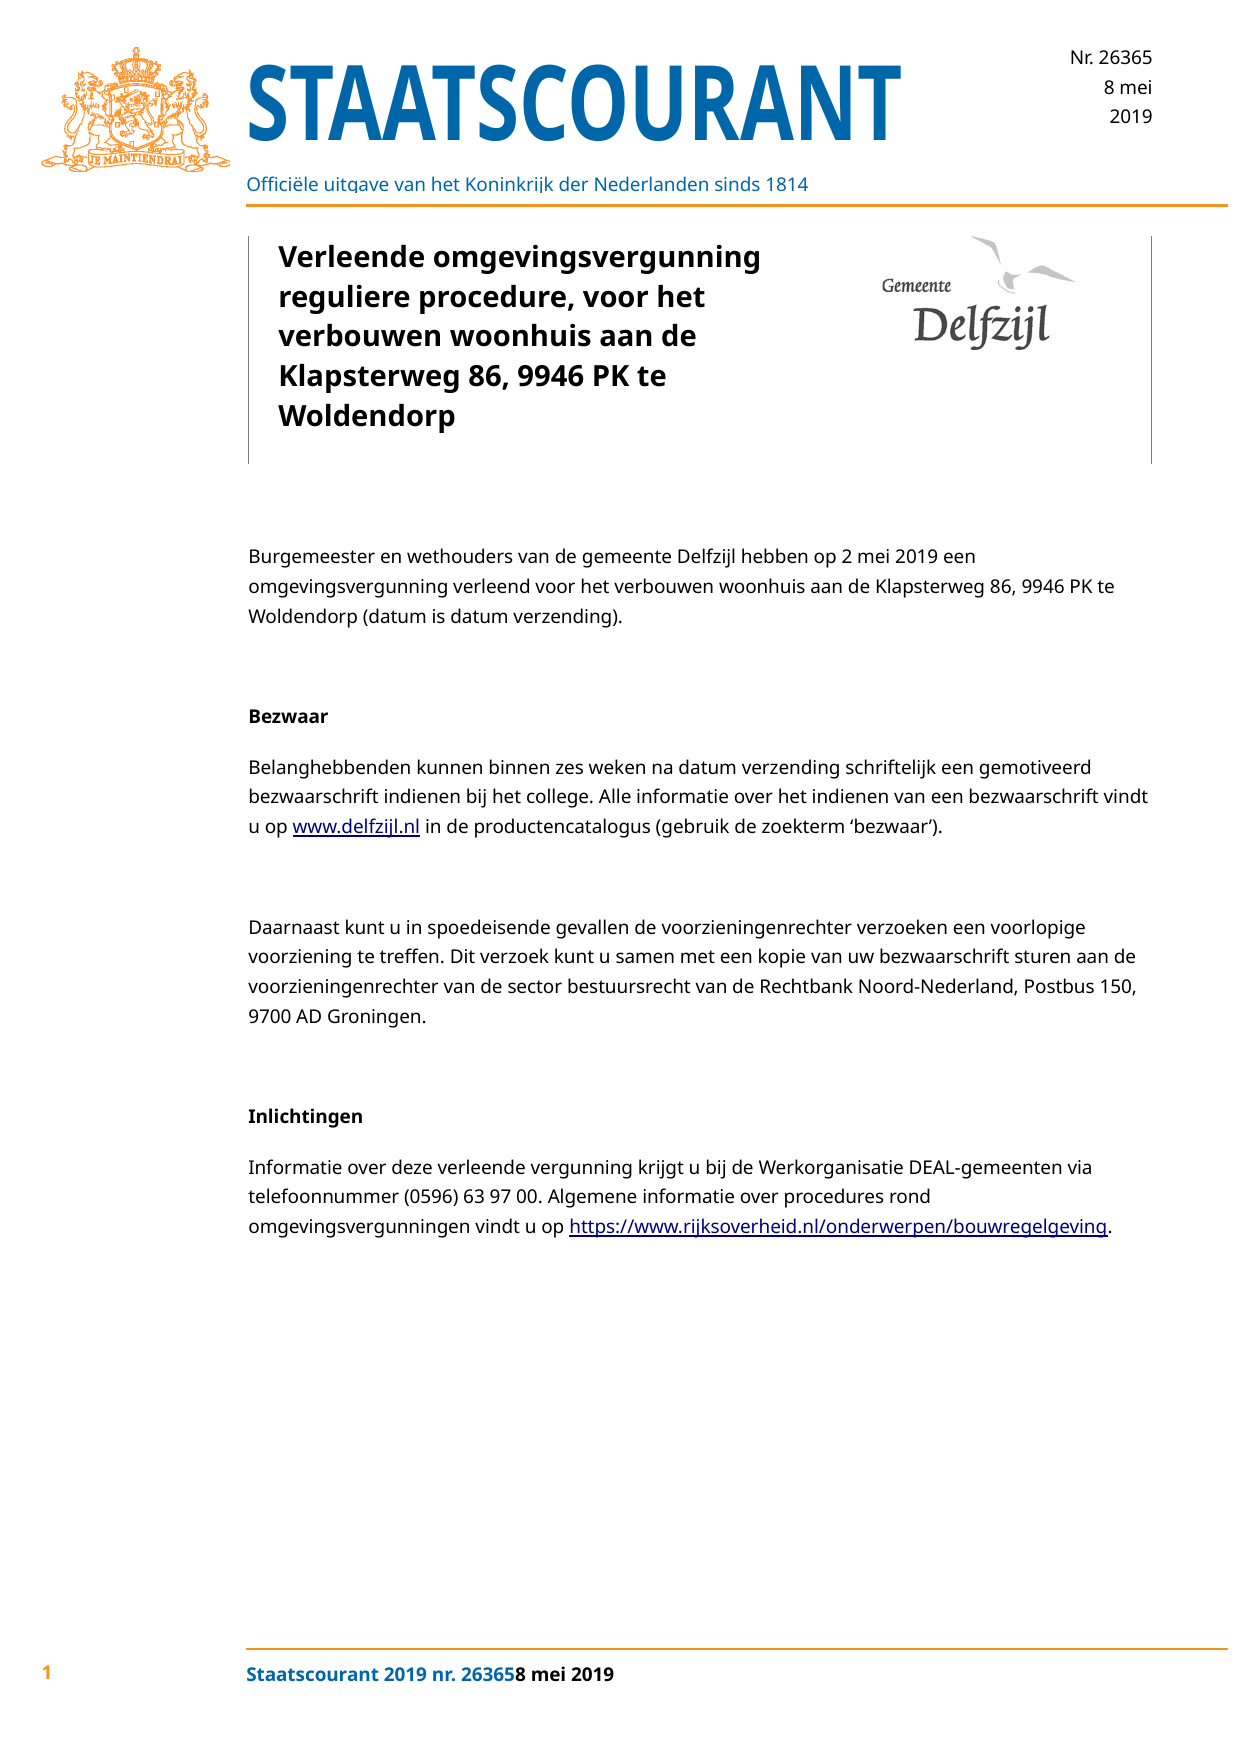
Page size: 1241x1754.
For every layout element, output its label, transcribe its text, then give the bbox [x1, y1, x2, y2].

text Bezwaar [248, 704, 1152, 729]
text Inlichtingen [248, 1104, 1152, 1129]
table_header Verleende omgevingsvergunning reguliere procedure, voor het verbouwen woonhuis aan de Klapsterweg 86, 9946 PK te Woldendorp [249, 236, 850, 464]
text Burgemeester en wethouders van de gemeente Delfzijl hebben op 2 mei 2019 een omgevingsvergunning verleend voor het verbouwen woonhuis aan de Klapsterweg 86, 9946 PK te Woldendorp (datum is datum verzending). [248, 544, 1152, 629]
picture [41, 47, 231, 172]
text Daarnaast kunt u in spoedeisende gevallen de voorzieningenrechter verzoeken een voorlopige voorziening te treffen. Dit verzoek kunt u samen met een kopie van uw bezwaarschrift sturen aan de voorzieningenrechter van de sector bestuursrecht van de Rechtbank Noord-Nederland, Postbus 150, 9700 AD Groningen. [248, 914, 1152, 1029]
picture [882, 236, 1119, 350]
text Informatie over deze verleende vergunning krijgt u bij de Werkorganisatie DEAL-gemeenten via telefoonnummer (0596) 63 97 00. Algemene informatie over procedures rond omgevingsvergunningen vindt u op https://www.rijksoverheid.nl/onderwerpen/bouwregelgeving. [248, 1154, 1152, 1239]
table_header [850, 236, 1151, 464]
text Belanghebbenden kunnen binnen zes weken na datum verzending schriftelijk een gemotiveerd bezwaarschrift indienen bij het college. Alle informatie over het indienen van een bezwaarschrift vindt u op www.delfzijl.nl in de productencatalogus (gebruik de zoekterm ‘bezwaar’). [248, 754, 1152, 839]
